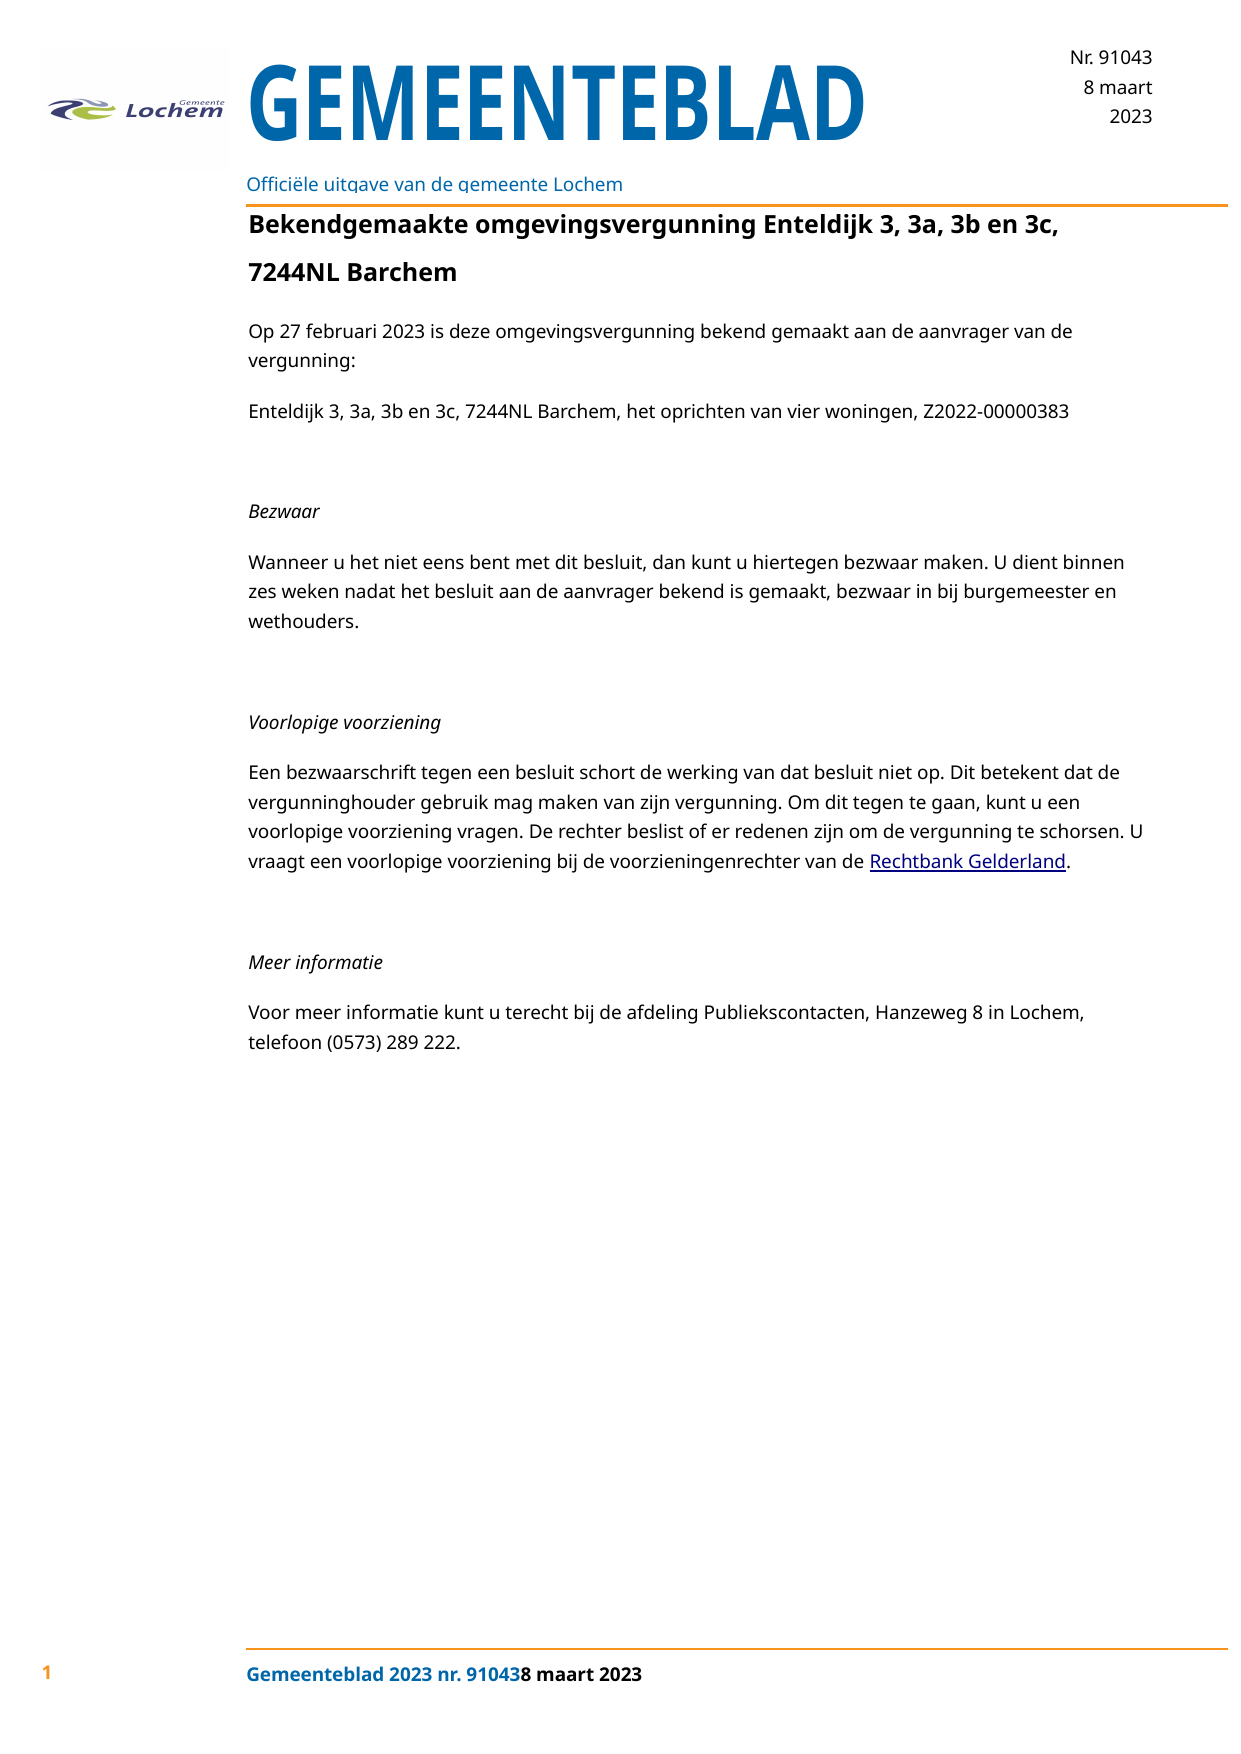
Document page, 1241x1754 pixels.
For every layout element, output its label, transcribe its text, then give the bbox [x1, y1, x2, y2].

text Voor meer informatie kunt u terecht bij de afdeling Publiekscontacten, Hanzeweg 8 in Lochem, telefoon (0573) 289 222. [248, 999, 1152, 1055]
text Wanneer u het niet eens bent met dit besluit, dan kunt u hiertegen bezwaar maken. U dient binnen zes weken nadat het besluit aan de aanvrager bekend is gemaakt, bezwaar in bij burgemeester en wethouders. [248, 549, 1152, 634]
text Bekendgemaakte omgevingsvergunning Enteldijk 3, 3a, 3b en 3c, 7244NL Barchem [248, 207, 1152, 288]
text Op 27 februari 2023 is deze omgevingsvergunning bekend gemaakt aan de aanvrager van de vergunning: [248, 318, 1152, 373]
text Voorlopige voorziening [248, 709, 1152, 735]
picture [41, 47, 231, 172]
text Een bezwaarschrift tegen een besluit schort de werking van dat besluit niet op. Dit betekent dat de vergunninghouder gebruik mag maken van zijn vergunning. Om dit tegen te gaan, kunt u een voorlopige voorziening vragen. De rechter beslist of er redenen zijn om de vergunning te schorsen. U vraagt een voorlopige voorziening bij de voorzieningenrechter van de Rechtbank Gelderland. [248, 759, 1152, 874]
text Bezwaar [248, 499, 1152, 524]
text Enteldijk 3, 3a, 3b en 3c, 7244NL Barchem, het oprichten van vier woningen, Z2022-00000383 [248, 398, 1152, 424]
text Meer informatie [248, 949, 1152, 975]
